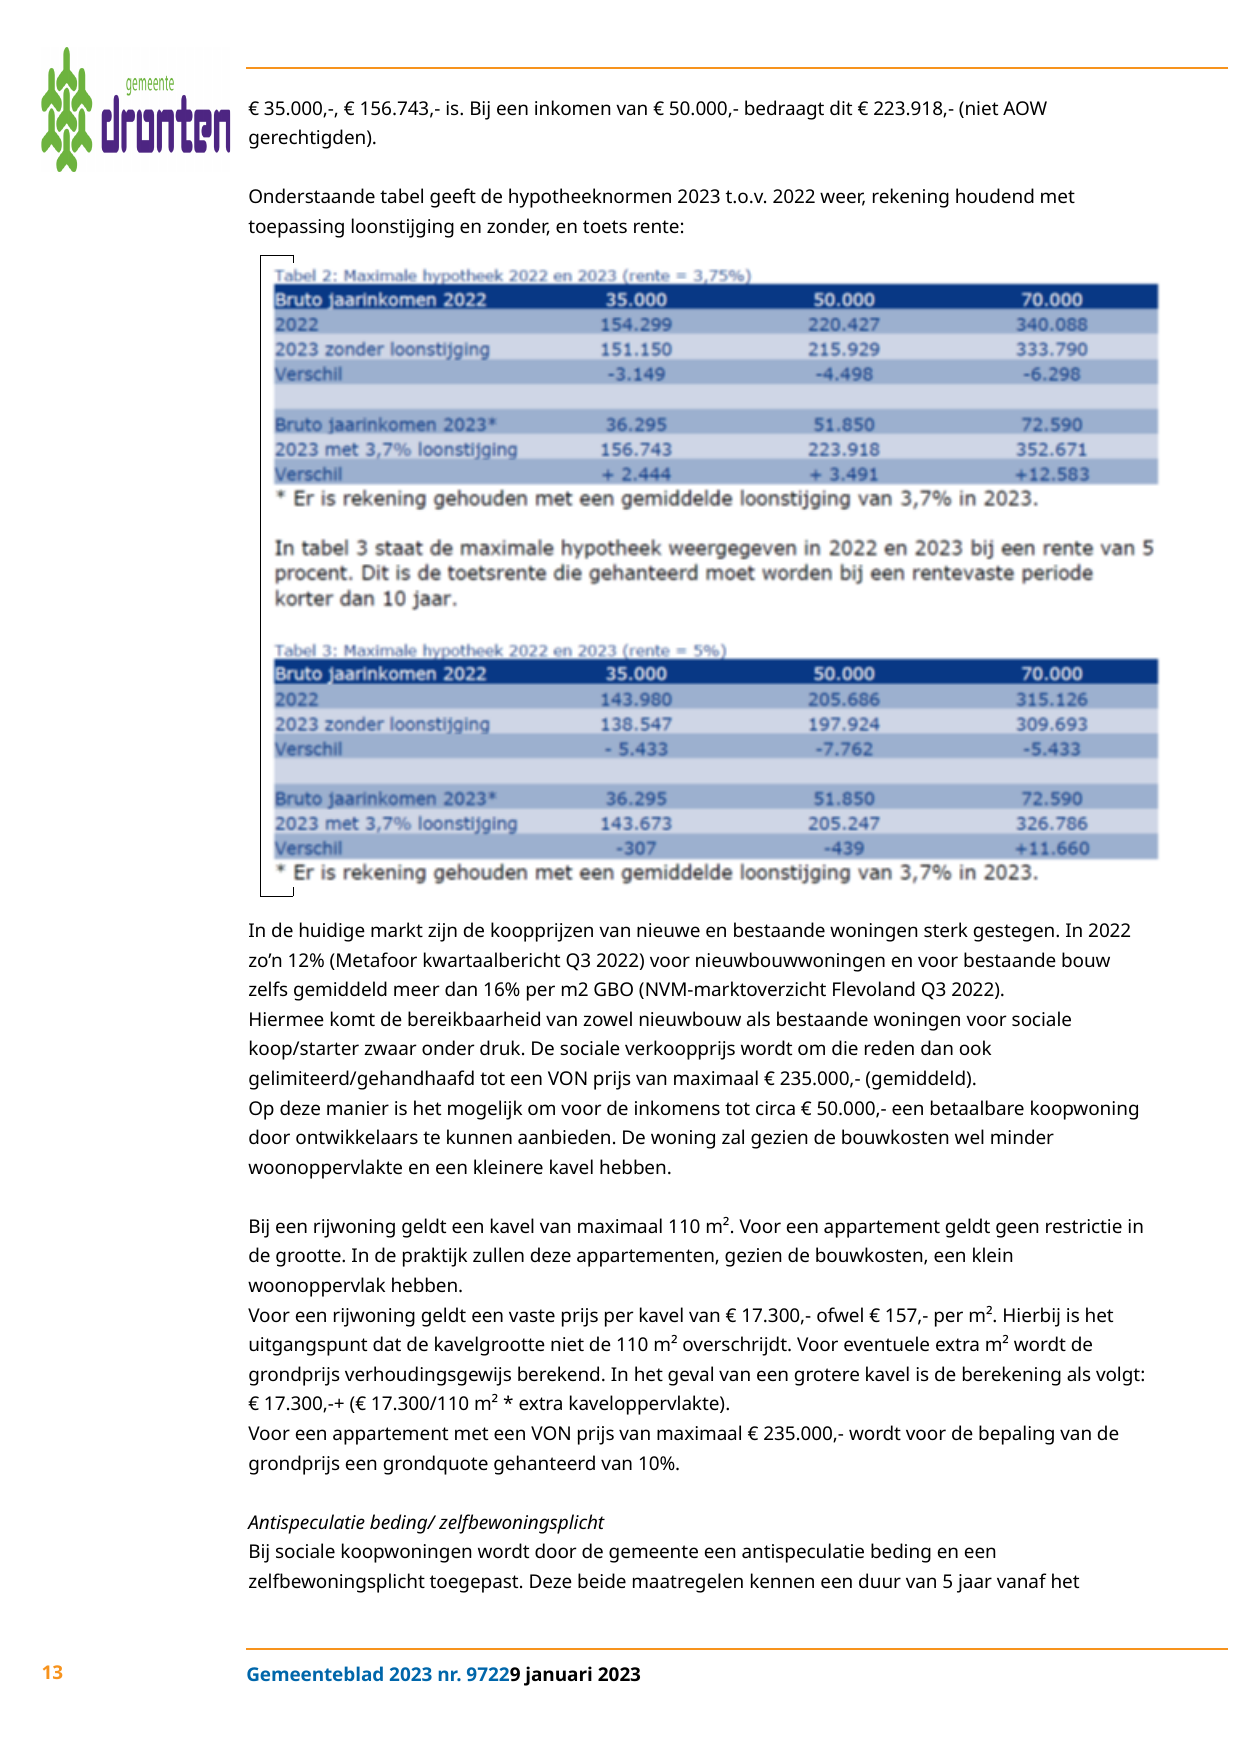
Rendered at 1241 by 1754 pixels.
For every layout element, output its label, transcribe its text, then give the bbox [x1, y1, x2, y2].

text Onderstaande tabel geeft de hypotheeknormen 2023 t.o.v. 2022 weer, rekening houdend met toepassing loonstijging en zonder, en toets rente: [248, 183, 1152, 239]
text Hiermee komt de bereikbaarheid van zowel nieuwbouw als bestaande woningen voor sociale koop/starter zwaar onder druk. De sociale verkoopprijs wordt om die reden dan ook gelimiteerd/gehandhaafd tot een VON prijs van maximaal € 235.000,- (gemiddeld). [248, 1006, 1152, 1091]
text Bij sociale koopwoningen wordt door de gemeente een antispeculatie beding en een zelfbewoningsplicht toegepast. Deze beide maatregelen kennen een duur van 5 jaar vanaf het [248, 1538, 1152, 1594]
picture [268, 263, 1173, 887]
text In de huidige markt zijn de koopprijzen van nieuwe en bestaande woningen sterk gestegen. In 2022 zo’n 12% (Metafoor kwartaalbericht Q3 2022) voor nieuwbouwwoningen en voor bestaande bouw zelfs gemiddeld meer dan 16% per m2 GBO (NVM-marktoverzicht Flevoland Q3 2022). [248, 917, 1152, 1002]
text Antispeculatie beding/ zelfbewoningsplicht [248, 1509, 1152, 1535]
text Voor een rijwoning geldt een vaste prijs per kavel van € 17.300,- ofwel € 157,- per m². Hierbij is het uitgangspunt dat de kavelgrootte niet de 110 m² overschrijdt. Voor eventuele extra m² wordt de grondprijs verhoudingsgewijs berekend. In het geval van een grotere kavel is de berekening als volgt: € 17.300,-+ (€ 17.300/110 m² * extra kaveloppervlakte). [248, 1302, 1152, 1416]
text Bij een rijwoning geldt een kavel van maximaal 110 m². Voor een appartement geldt geen restrictie in de grootte. In de praktijk zullen deze appartementen, gezien de bouwkosten, een klein woonoppervlak hebben. [248, 1213, 1152, 1298]
text Op deze manier is het mogelijk om voor de inkomens tot circa € 50.000,- een betaalbare koopwoning door ontwikkelaars te kunnen aanbieden. De woning zal gezien de bouwkosten wel minder woonoppervlakte en een kleinere kavel hebben. [248, 1095, 1152, 1180]
text Voor een appartement met een VON prijs van maximaal € 235.000,- wordt voor de bepaling van de grondprijs een grondquote gehanteerd van 10%. [248, 1420, 1152, 1476]
text € 35.000,-, € 156.743,- is. Bij een inkomen van € 50.000,- bedraagt dit € 223.918,- (niet AOW gerechtigden). [248, 95, 1152, 150]
picture [41, 47, 231, 172]
